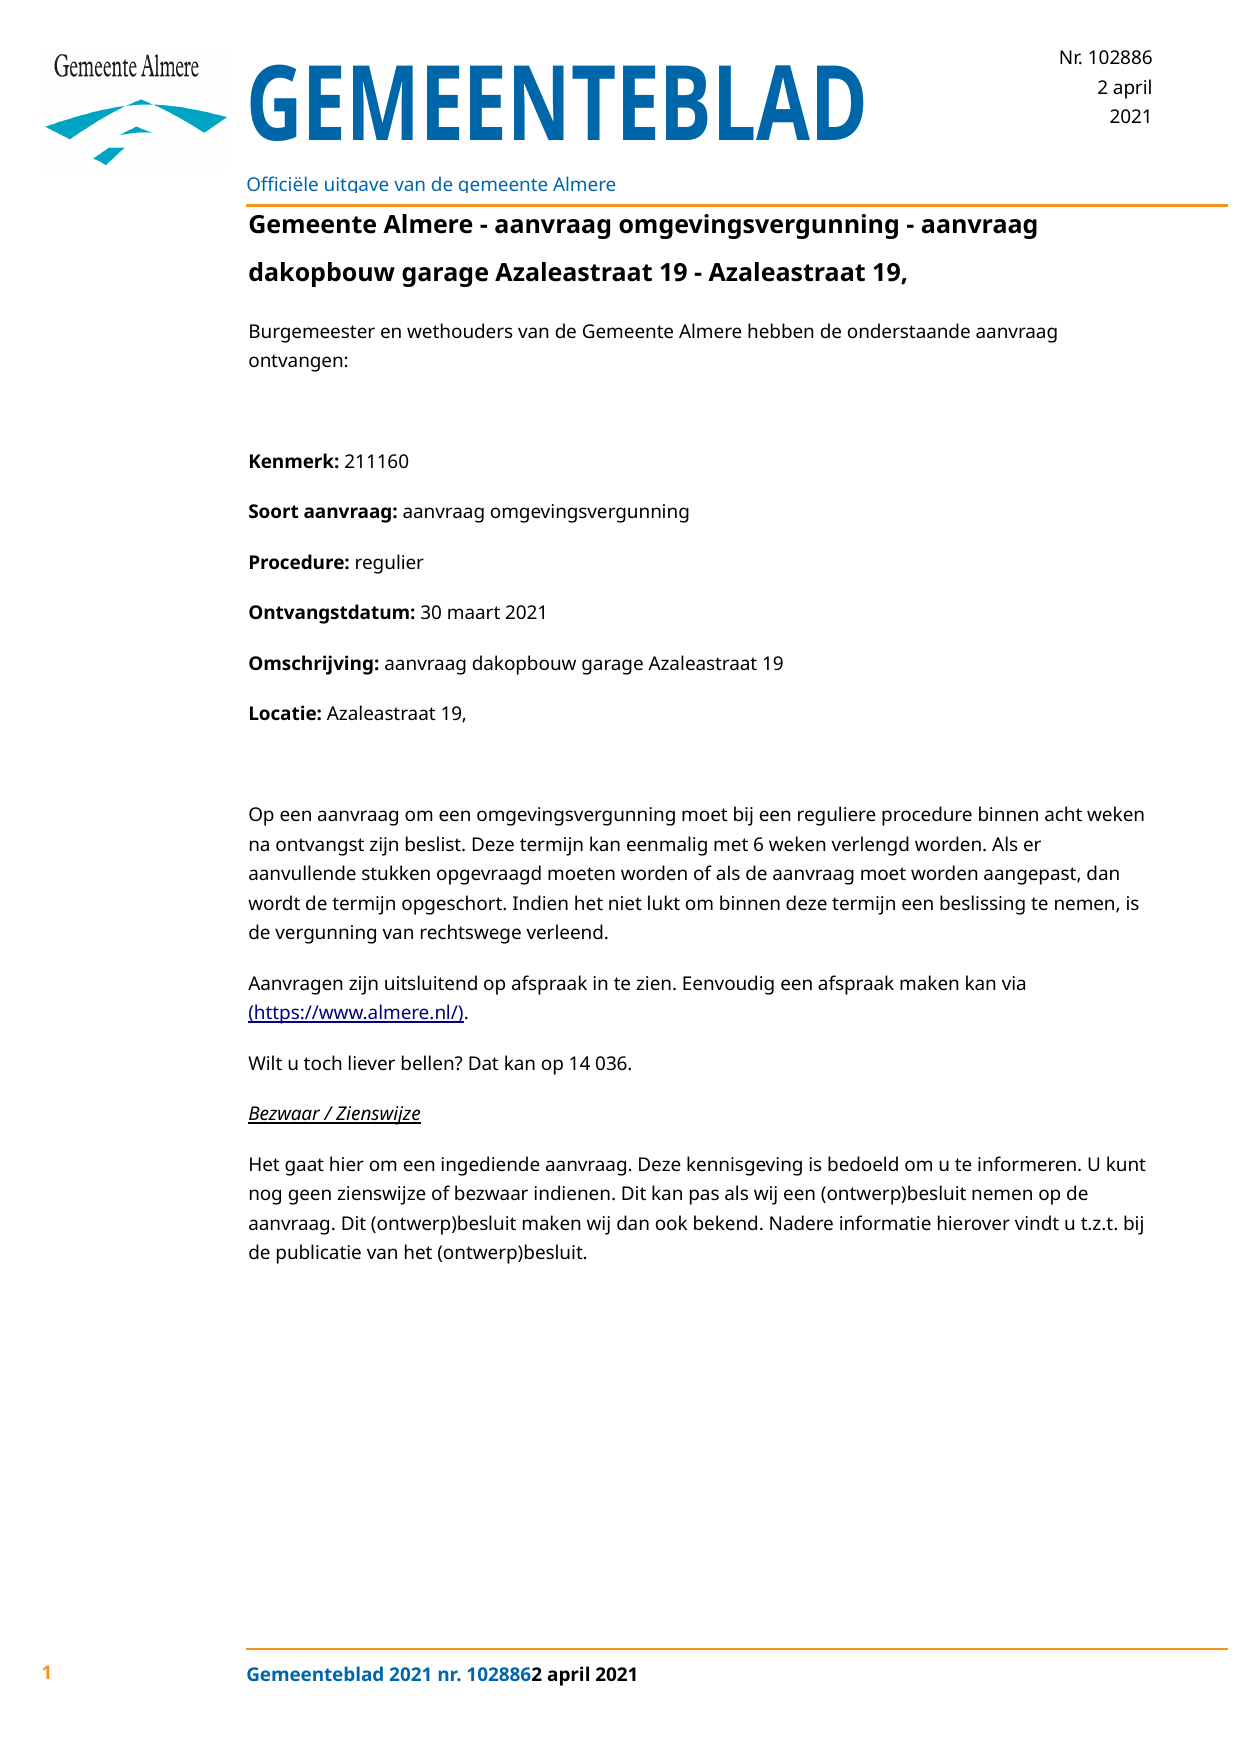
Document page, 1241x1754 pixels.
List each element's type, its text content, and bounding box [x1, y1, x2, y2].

text Bezwaar / Zienswijze [248, 1100, 1152, 1126]
text Het gaat hier om een ingediende aanvraag. Deze kennisgeving is bedoeld om u te informeren. U kunt nog geen zienswijze of bezwaar indienen. Dit kan pas als wij een (ontwerp)besluit nemen op de aanvraag. Dit (ontwerp)besluit maken wij dan ook bekend. Nadere informatie hierover vindt u t.z.t. bij de publicatie van het (ontwerp)besluit. [248, 1151, 1152, 1265]
text Wilt u toch liever bellen? Dat kan op 14 036. [248, 1050, 1152, 1076]
text Burgemeester en wethouders van de Gemeente Almere hebben de onderstaande aanvraag ontvangen: [248, 318, 1152, 373]
text Locatie: Azaleastraat 19, [248, 700, 1152, 726]
text Kenmerk: 211160 [248, 448, 1152, 474]
picture [41, 47, 231, 172]
text Gemeente Almere - aanvraag omgevingsvergunning - aanvraag dakopbouw garage Azaleastraat 19 - Azaleastraat 19, [248, 207, 1152, 288]
text Soort aanvraag: aanvraag omgevingsvergunning [248, 499, 1152, 524]
text Ontvangstdatum: 30 maart 2021 [248, 599, 1152, 625]
text Aanvragen zijn uitsluitend op afspraak in te zien. Eenvoudig een afspraak maken kan via (https://www.almere.nl/). [248, 970, 1152, 1025]
text Op een aanvraag om een omgevingsvergunning moet bij een reguliere procedure binnen acht weken na ontvangst zijn beslist. Deze termijn kan eenmalig met 6 weken verlengd worden. Als er aanvullende stukken opgevraagd moeten worden of als de aanvraag moet worden aangepast, dan wordt de termijn opgeschort. Indien het niet lukt om binnen deze termijn een beslissing te nemen, is de vergunning van rechtswege verleend. [248, 801, 1152, 945]
text Omschrijving: aanvraag dakopbouw garage Azaleastraat 19 [248, 650, 1152, 676]
text Procedure: regulier [248, 549, 1152, 575]
